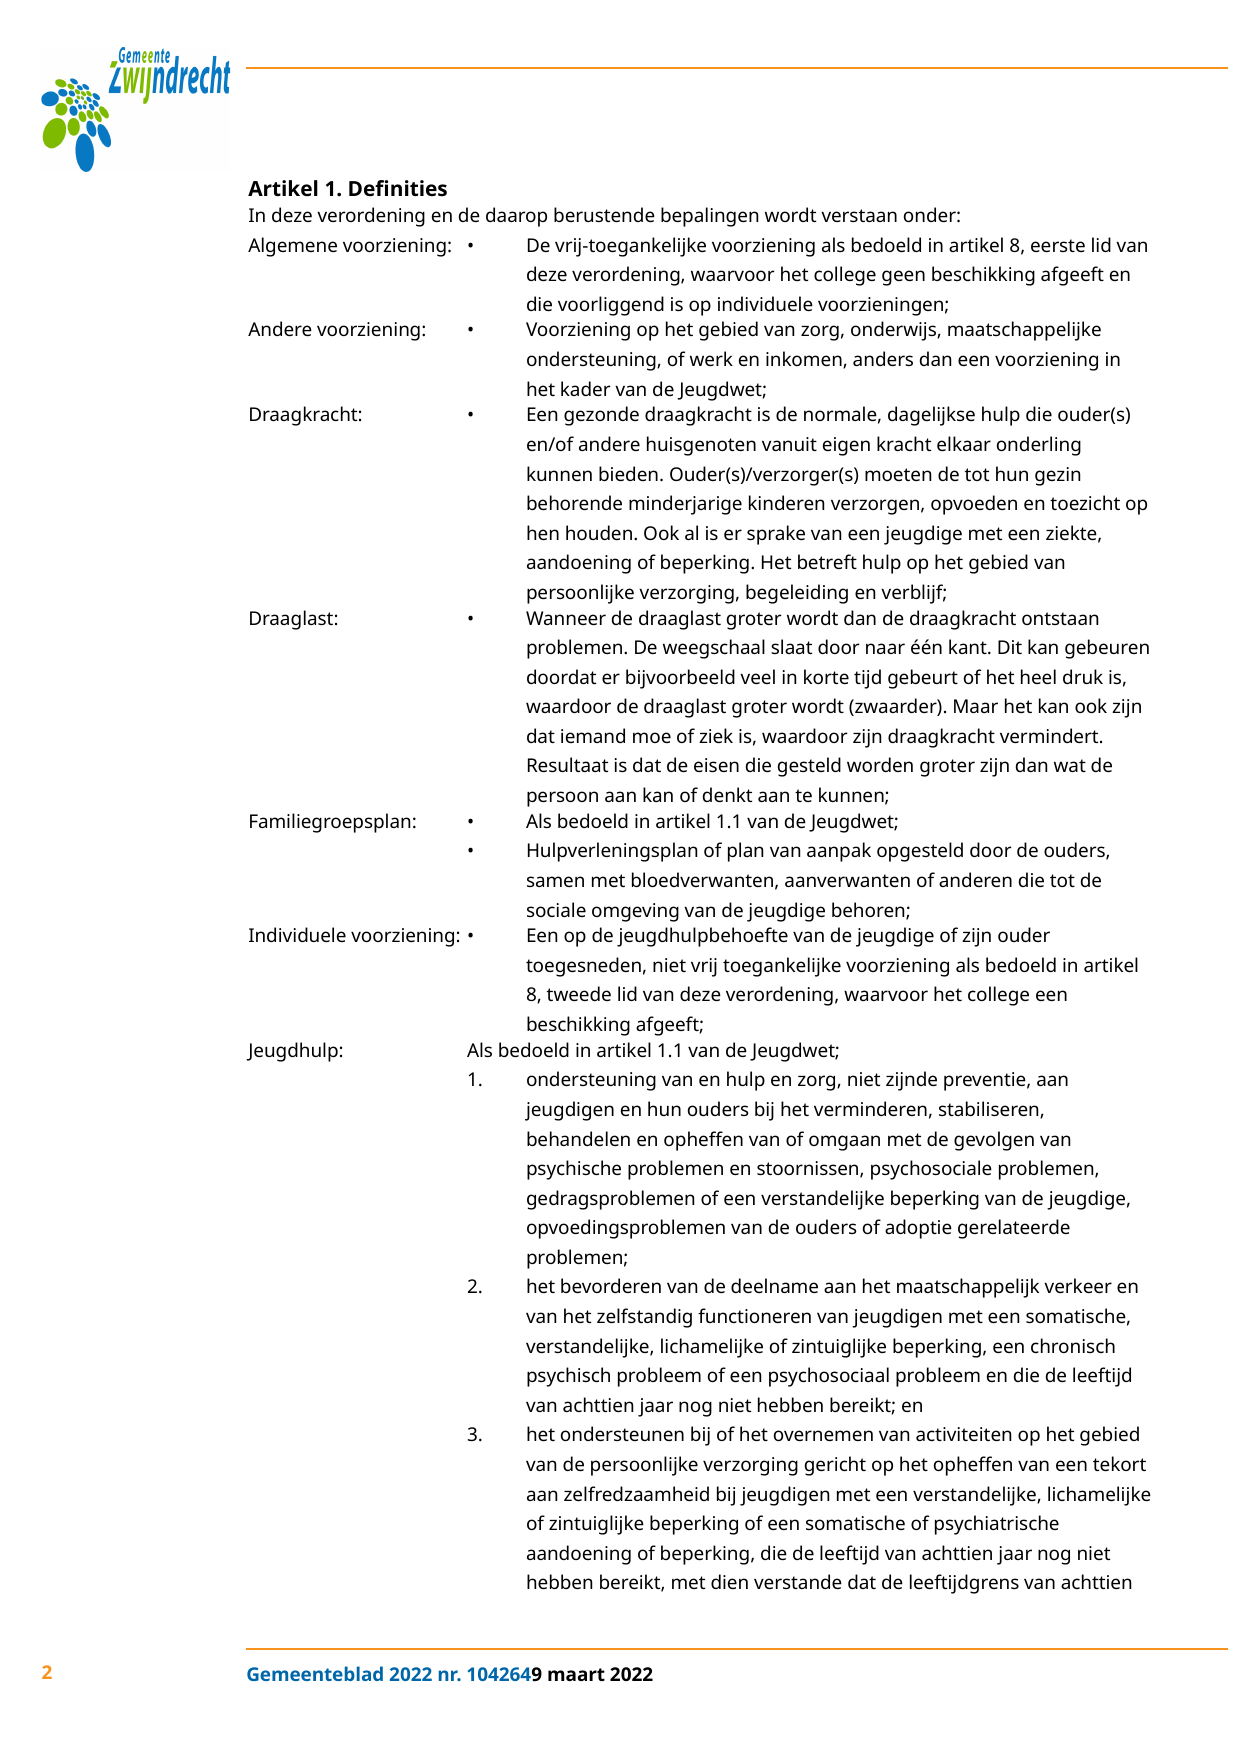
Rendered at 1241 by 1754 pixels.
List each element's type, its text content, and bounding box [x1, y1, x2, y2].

table_cell Een op de jeugdhulpbehoefte van de jeugdige of zijn ouder toegesneden, niet vrij toegankelijke voorziening als bedoeld in artikel 8, tweede lid van deze verordening, waarvoor het college een beschikking afgeeft; [467, 923, 1152, 1037]
picture [41, 47, 231, 172]
table_cell Draaglast: [248, 605, 467, 808]
table_cell Wanneer de draaglast groter wordt dan de draagkracht ontstaan problemen. De weegschaal slaat door naar één kant. Dit kan gebeuren doordat er bijvoorbeeld veel in korte tijd gebeurt of het heel druk is, waardoor de draaglast groter wordt (zwaarder). Maar het kan ook zijn dat iemand moe of ziek is, waardoor zijn draagkracht vermindert. Resultaat is dat de eisen die gesteld worden groter zijn dan wat de persoon aan kan of denkt aan te kunnen; [467, 605, 1152, 808]
text Artikel 1. Definities [248, 174, 1152, 202]
table_header De vrij-toegankelijke voorziening als bedoeld in artikel 8, eerste lid van deze verordening, waarvoor het college geen beschikking afgeeft en die voorliggend is op individuele voorzieningen; [467, 232, 1152, 317]
table_cell Jeugdhulp: [248, 1037, 467, 1595]
table_cell Als bedoeld in artikel 1.1 van de Jeugdwet; Hulpverleningsplan of plan van aanpak opgesteld door de ouders, samen met bloedverwanten, aanverwanten of anderen die tot de sociale omgeving van de jeugdige behoren; [467, 808, 1152, 922]
table_cell Als bedoeld in artikel 1.1 van de Jeugdwet; ondersteuning van en hulp en zorg, niet zijnde preventie, aan jeugdigen en hun ouders bij het verminderen, stabiliseren, behandelen en opheffen van of omgaan met de gevolgen van psychische problemen en stoornissen, psychosociale problemen, gedragsproblemen of een verstandelijke beperking van de jeugdige, opvoedingsproblemen van de ouders of adoptie gerelateerde problemen; het bevorderen van de deelname aan het maatschappelijk verkeer en van het zelfstandig functioneren van jeugdigen met een somatische, verstandelijke, lichamelijke of zintuiglijke beperking, een chronisch psychisch probleem of een psychosociaal probleem en die de leeftijd van achttien jaar nog niet hebben bereikt; en het ondersteunen bij of het overnemen van activiteiten op het gebied van de persoonlijke verzorging gericht op het opheffen van een tekort aan zelfredzaamheid bij jeugdigen met een verstandelijke, lichamelijke of zintuiglijke beperking of een somatische of psychiatrische aandoening of beperking, die de leeftijd van achttien jaar nog niet hebben bereikt, met dien verstande dat de leeftijdgrens van achttien [467, 1037, 1152, 1595]
table_cell Individuele voorziening: [248, 923, 467, 1037]
table_cell Voorziening op het gebied van zorg, onderwijs, maatschappelijke ondersteuning, of werk en inkomen, anders dan een voorziening in het kader van de Jeugdwet; [467, 317, 1152, 402]
table_cell Familiegroepsplan: [248, 808, 467, 922]
table_cell Andere voorziening: [248, 317, 467, 402]
table_header Algemene voorziening: [248, 232, 467, 317]
text In deze verordening en de daarop berustende bepalingen wordt verstaan onder: [248, 202, 1152, 228]
table_cell Draagkracht: [248, 402, 467, 605]
table_cell Een gezonde draagkracht is de normale, dagelijkse hulp die ouder(s) en/of andere huisgenoten vanuit eigen kracht elkaar onderling kunnen bieden. Ouder(s)/verzorger(s) moeten de tot hun gezin behorende minderjarige kinderen verzorgen, opvoeden en toezicht op hen houden. Ook al is er sprake van een jeugdige met een ziekte, aandoening of beperking. Het betreft hulp op het gebied van persoonlijke verzorging, begeleiding en verblijf; [467, 402, 1152, 605]
